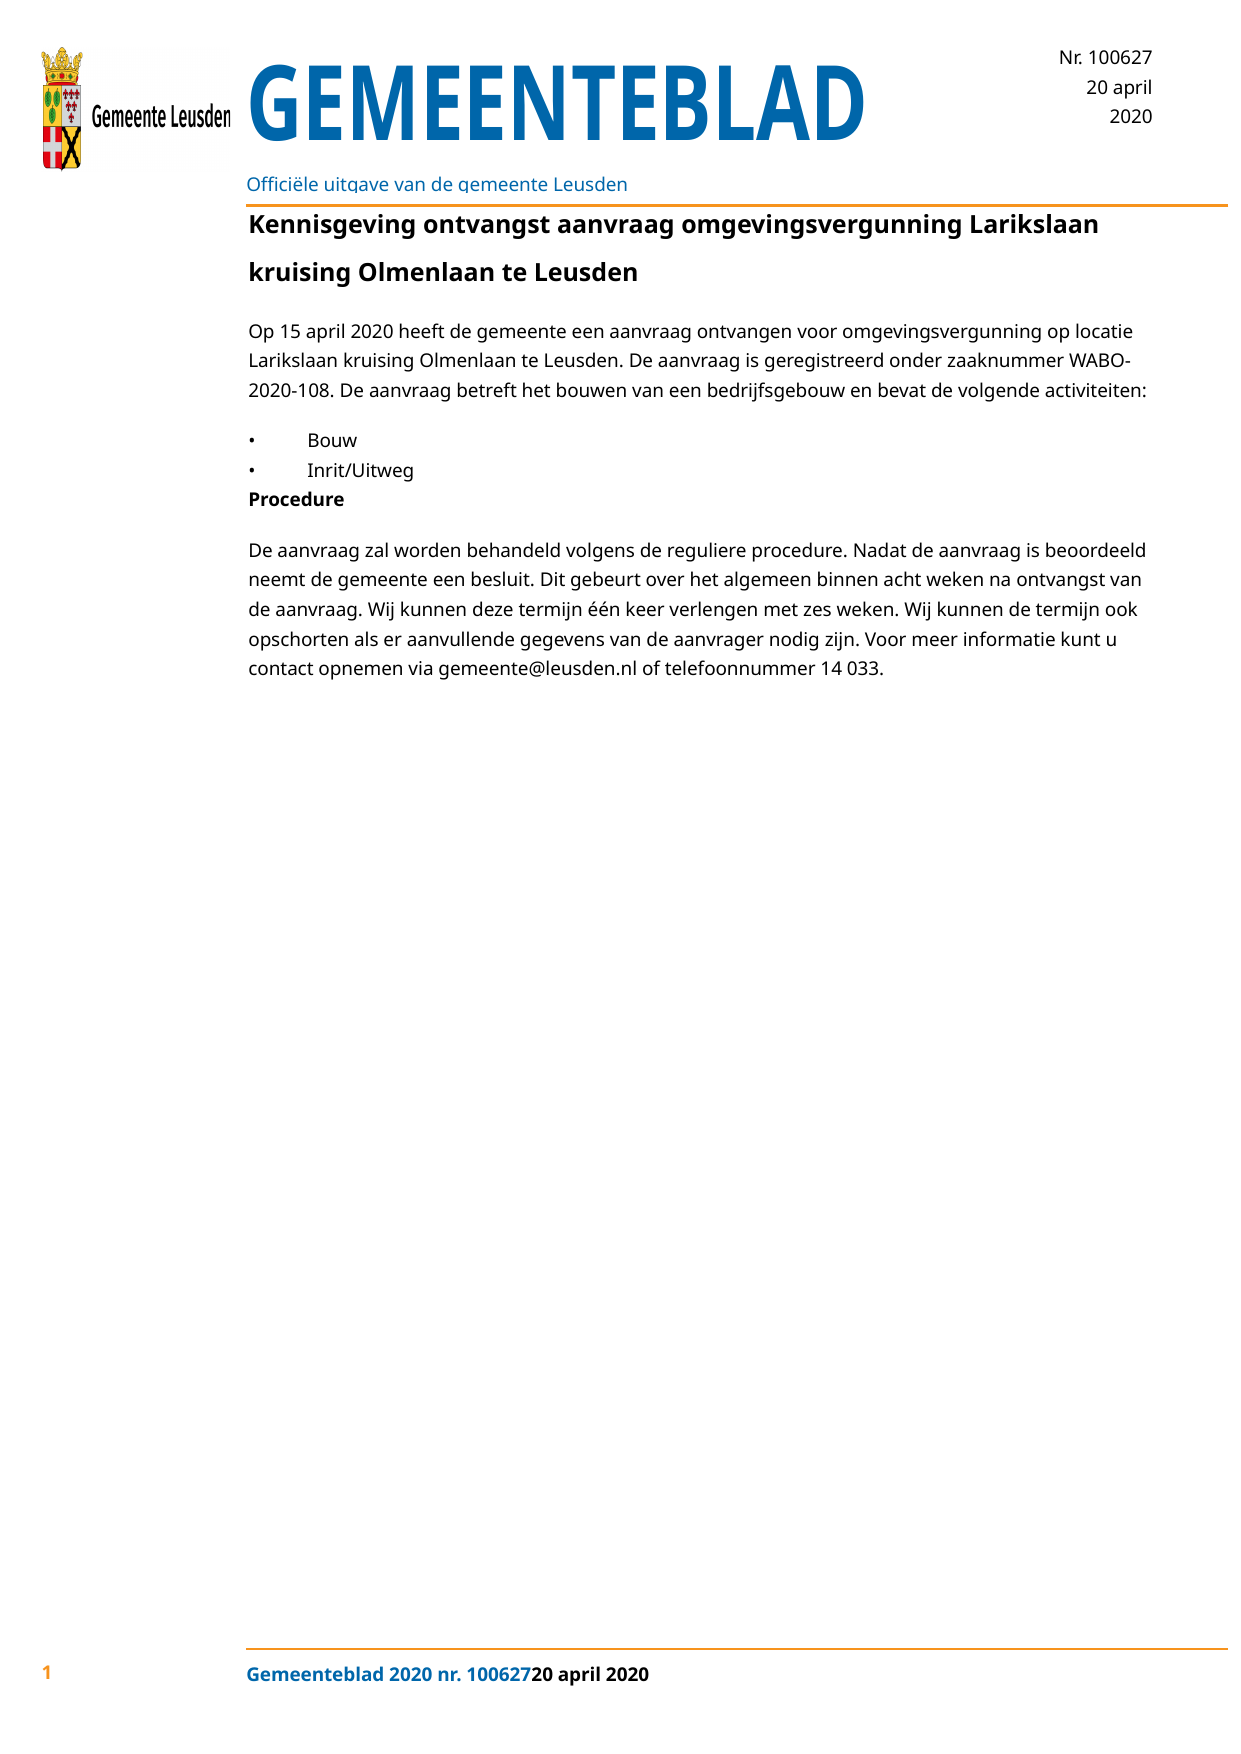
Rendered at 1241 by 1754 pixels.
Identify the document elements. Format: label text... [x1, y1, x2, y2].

text Op 15 april 2020 heeft de gemeente een aanvraag ontvangen voor omgevingsvergunning op locatie Larikslaan kruising Olmenlaan te Leusden. De aanvraag is geregistreerd onder zaaknummer WABO-2020-108. De aanvraag betreft het bouwen van een bedrijfsgebouw en bevat de volgende activiteiten: [248, 318, 1152, 403]
text Kennisgeving ontvangst aanvraag omgevingsvergunning Larikslaan kruising Olmenlaan te Leusden [248, 207, 1152, 288]
list Inrit/Uitweg [248, 457, 1152, 483]
list Bouw [248, 427, 1152, 453]
text Procedure [248, 487, 1152, 512]
picture [41, 47, 231, 172]
text De aanvraag zal worden behandeld volgens de reguliere procedure. Nadat de aanvraag is beoordeeld neemt de gemeente een besluit. Dit gebeurt over het algemeen binnen acht weken na ontvangst van de aanvraag. Wij kunnen deze termijn één keer verlengen met zes weken. Wij kunnen de termijn ook opschorten als er aanvullende gegevens van de aanvrager nodig zijn. Voor meer informatie kunt u contact opnemen via gemeente@leusden.nl of telefoonnummer 14 033. [248, 537, 1152, 681]
